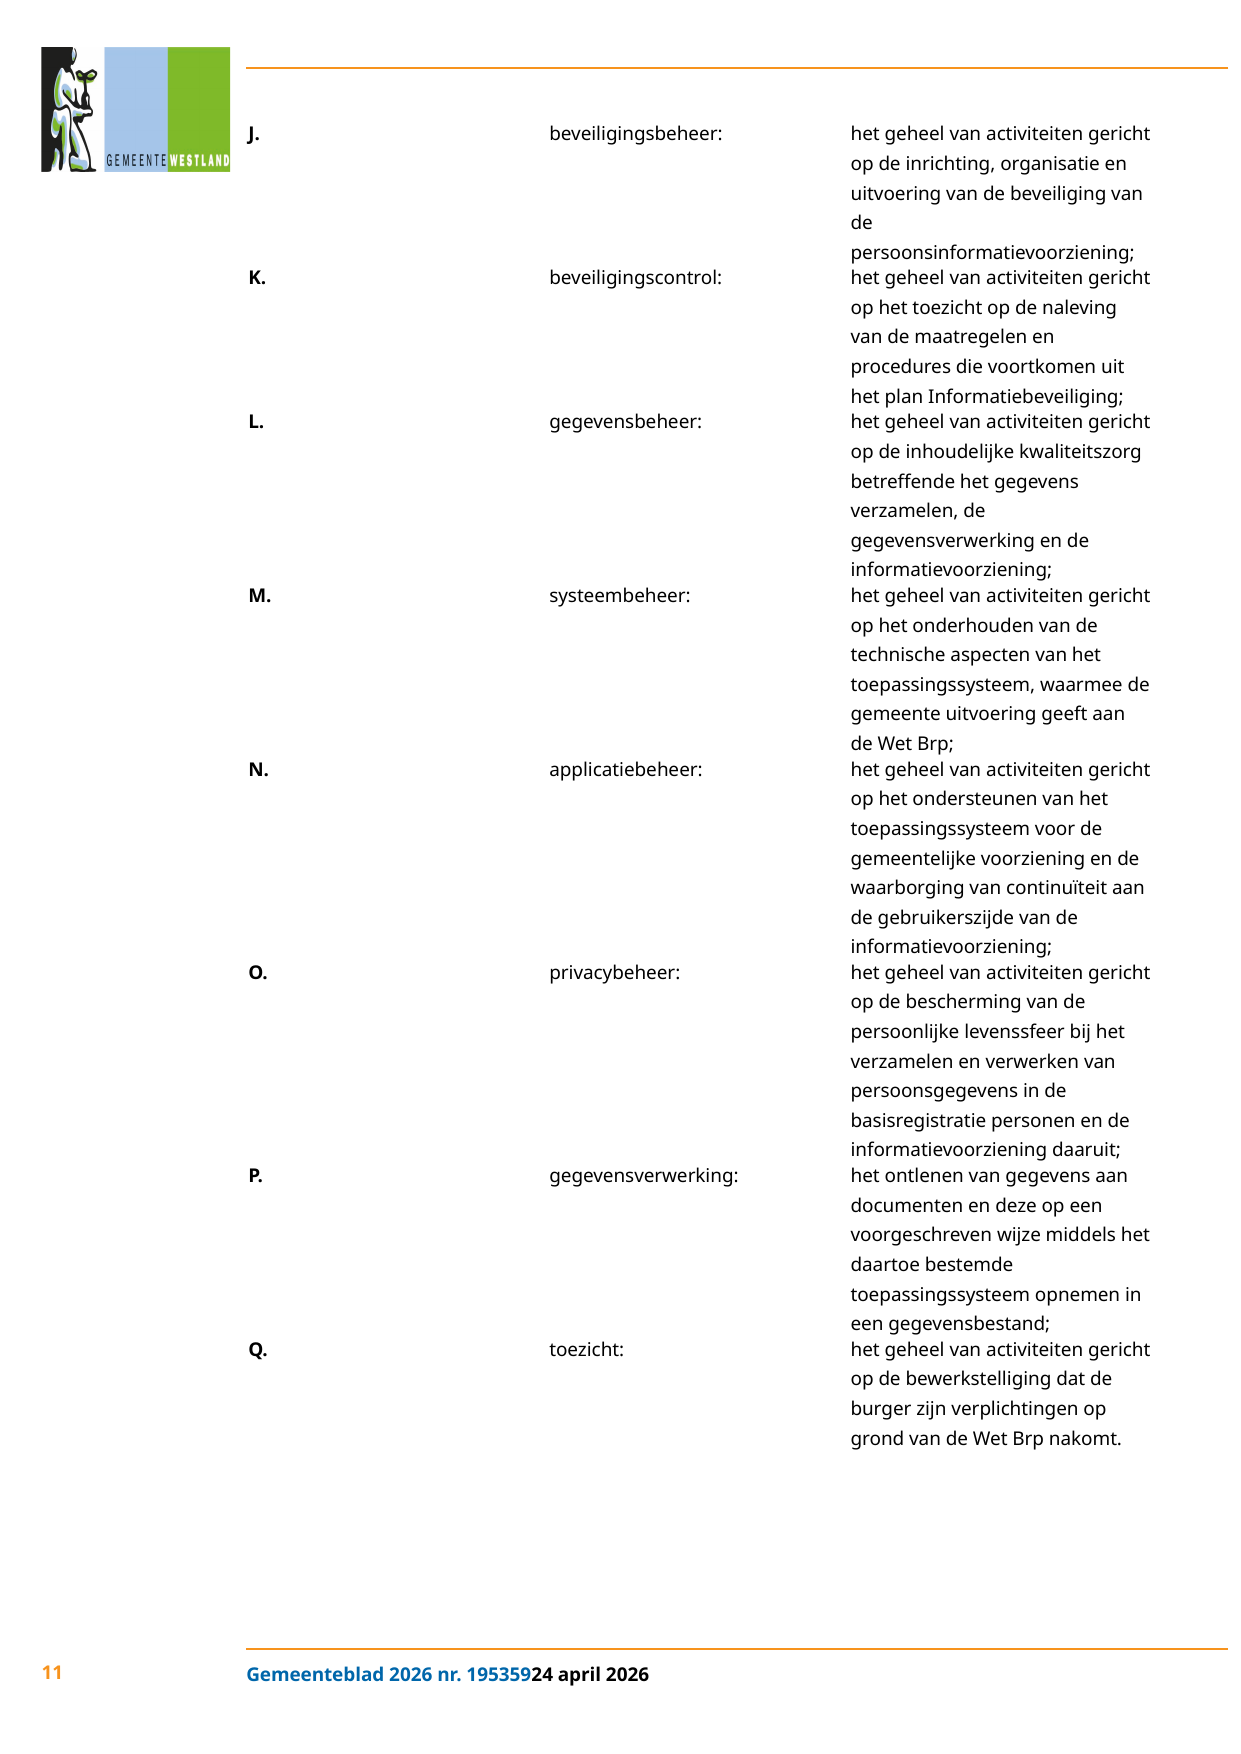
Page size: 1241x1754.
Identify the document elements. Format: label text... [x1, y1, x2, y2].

table_cell Q. [248, 1336, 549, 1451]
table_cell het geheel van activiteiten gericht op de inhoudelijke kwaliteitszorg betreffende het gegevens verzamelen, de gegevensverwerking en de informatievoorziening; [850, 409, 1152, 582]
table_cell het geheel van activiteiten gericht op het onderhouden van de technische aspecten van het toepassingssysteem, waarmee de gemeente uitvoering geeft aan de Wet Brp; [850, 582, 1152, 756]
table_cell gegevensverwerking: [549, 1163, 850, 1336]
table_cell het geheel van activiteiten gericht op de bescherming van de persoonlijke levenssfeer bij het verzamelen en verwerken van persoonsgegevens in de basisregistratie personen en de informatievoorziening daaruit; [850, 959, 1152, 1162]
table_cell het ontlenen van gegevens aan documenten en deze op een voorgeschreven wijze middels het daartoe bestemde toepassingssysteem opnemen in een gegevensbestand; [850, 1163, 1152, 1336]
table_cell het geheel van activiteiten gericht op de bewerkstelliging dat de burger zijn verplichtingen op grond van de Wet Brp nakomt. [850, 1336, 1152, 1451]
table_header [850, 95, 1152, 121]
table_cell beveiligingscontrol: [549, 265, 850, 409]
table_cell applicatiebeheer: [549, 756, 850, 959]
table_cell L. [248, 409, 549, 582]
table_cell K. [248, 265, 549, 409]
table_cell het geheel van activiteiten gericht op het toezicht op de naleving van de maatregelen en procedures die voortkomen uit het plan Informatiebeveiliging; [850, 265, 1152, 409]
table_cell N. [248, 756, 549, 959]
table_cell J. [248, 121, 549, 264]
table_cell het geheel van activiteiten gericht op het ondersteunen van het toepassingssysteem voor de gemeentelijke voorziening en de waarborging van continuïteit aan de gebruikerszijde van de informatievoorziening; [850, 756, 1152, 959]
table_cell gegevensbeheer: [549, 409, 850, 582]
table_header [248, 95, 549, 121]
table_cell het geheel van activiteiten gericht op de inrichting, organisatie en uitvoering van de beveiliging van de persoonsinformatievoorziening; [850, 121, 1152, 264]
table_cell M. [248, 582, 549, 756]
table_cell O. [248, 959, 549, 1162]
table_cell toezicht: [549, 1336, 850, 1451]
picture [41, 47, 231, 172]
table_header [549, 95, 850, 121]
table_cell beveiligingsbeheer: [549, 121, 850, 264]
table_cell privacybeheer: [549, 959, 850, 1162]
table_cell systeembeheer: [549, 582, 850, 756]
table_cell P. [248, 1163, 549, 1336]
